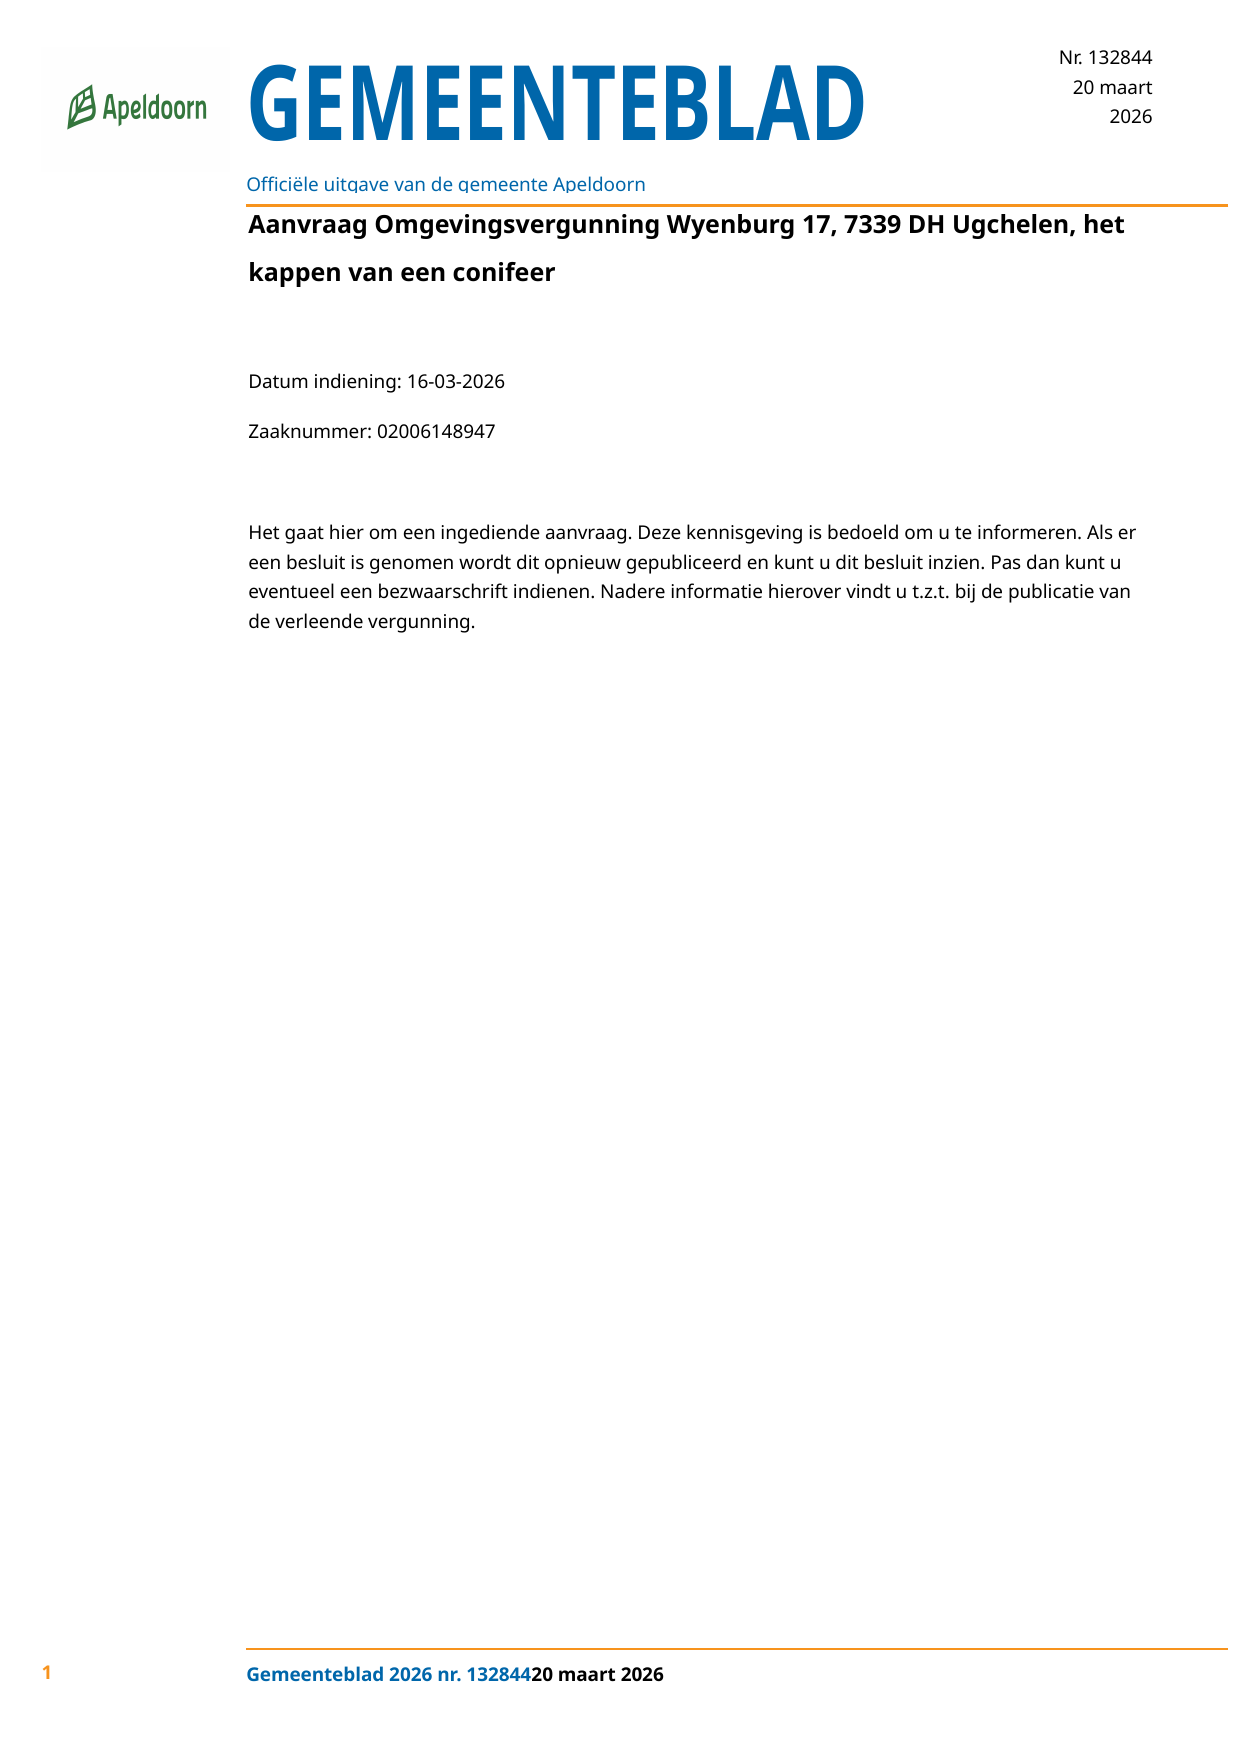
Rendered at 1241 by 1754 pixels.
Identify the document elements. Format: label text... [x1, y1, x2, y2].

picture [41, 47, 231, 172]
text Aanvraag Omgevingsvergunning Wyenburg 17, 7339 DH Ugchelen, het kappen van een conifeer [248, 207, 1152, 288]
text Datum indiening: 16-03-2026 [248, 368, 1152, 394]
text Het gaat hier om een ingediende aanvraag. Deze kennisgeving is bedoeld om u te informeren. Als er een besluit is genomen wordt dit opnieuw gepubliceerd en kunt u dit besluit inzien. Pas dan kunt u eventueel een bezwaarschrift indienen. Nadere informatie hierover vindt u t.z.t. bij de publicatie van de verleende vergunning. [248, 519, 1152, 634]
text Zaaknummer: 02006148947 [248, 419, 1152, 444]
